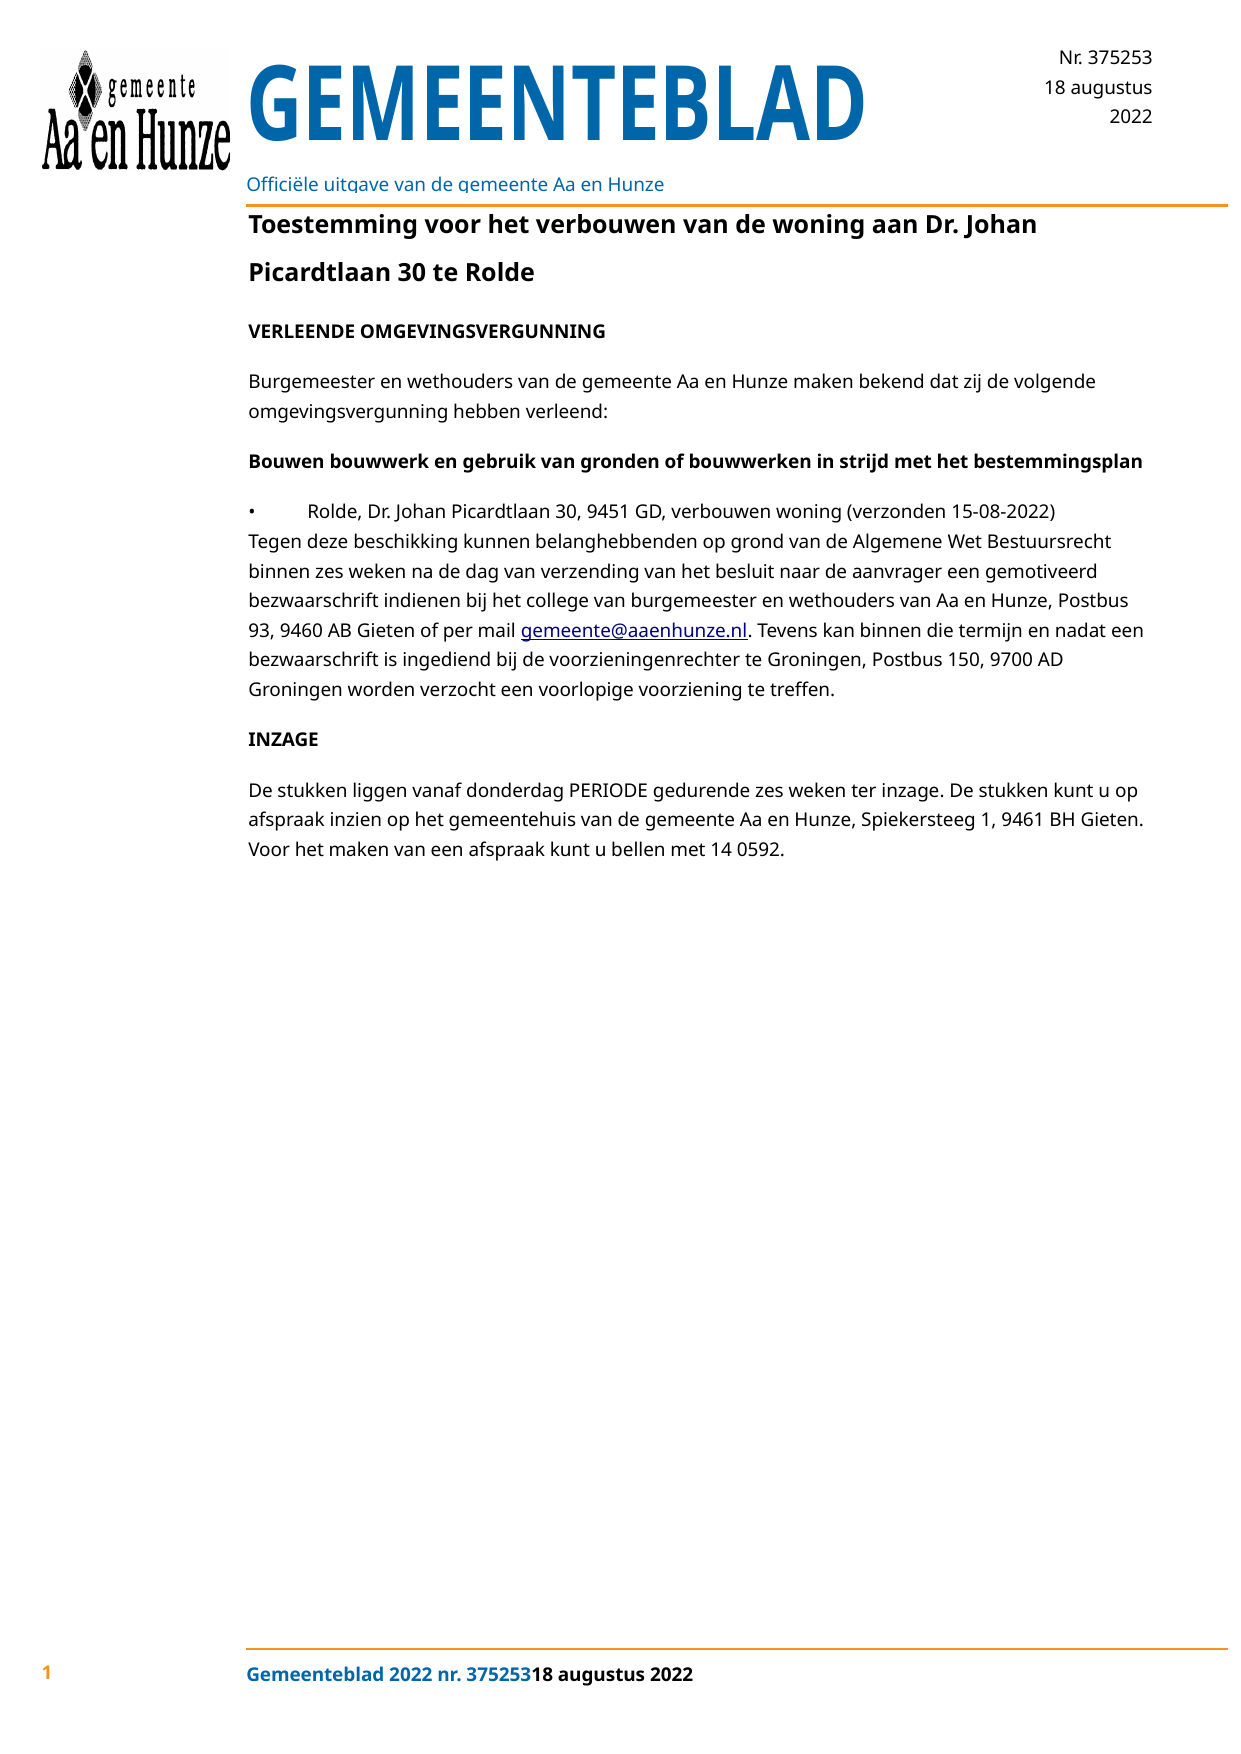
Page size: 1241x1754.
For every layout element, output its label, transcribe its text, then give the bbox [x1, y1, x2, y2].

text INZAGE [248, 727, 1152, 752]
list Rolde, Dr. Johan Picardtlaan 30, 9451 GD, verbouwen woning (verzonden 15-08-2022) [248, 499, 1152, 524]
text Burgemeester en wethouders van de gemeente Aa en Hunze maken bekend dat zij de volgende omgevingsvergunning hebben verleend: [248, 368, 1152, 424]
text Toestemming voor het verbouwen van de woning aan Dr. Johan Picardtlaan 30 te Rolde [248, 207, 1152, 288]
text De stukken liggen vanaf donderdag PERIODE gedurende zes weken ter inzage. De stukken kunt u op afspraak inzien op het gemeentehuis van de gemeente Aa en Hunze, Spiekersteeg 1, 9461 BH Gieten. Voor het maken van een afspraak kunt u bellen met 14 0592. [248, 777, 1152, 862]
text Bouwen bouwwerk en gebruik van gronden of bouwwerken in strijd met het bestemmingsplan [248, 448, 1152, 474]
text VERLEENDE OMGEVINGSVERGUNNING [248, 318, 1152, 344]
picture [41, 47, 231, 172]
text Tegen deze beschikking kunnen belanghebbenden op grond van de Algemene Wet Bestuursrecht binnen zes weken na de dag van verzending van het besluit naar de aanvrager een gemotiveerd bezwaarschrift indienen bij het college van burgemeester en wethouders van Aa en Hunze, Postbus 93, 9460 AB Gieten of per mail gemeente@aaenhunze.nl. Tevens kan binnen die termijn en nadat een bezwaarschrift is ingediend bij de voorzieningenrechter te Groningen, Postbus 150, 9700 AD Groningen worden verzocht een voorlopige voorziening te treffen. [248, 528, 1152, 702]
